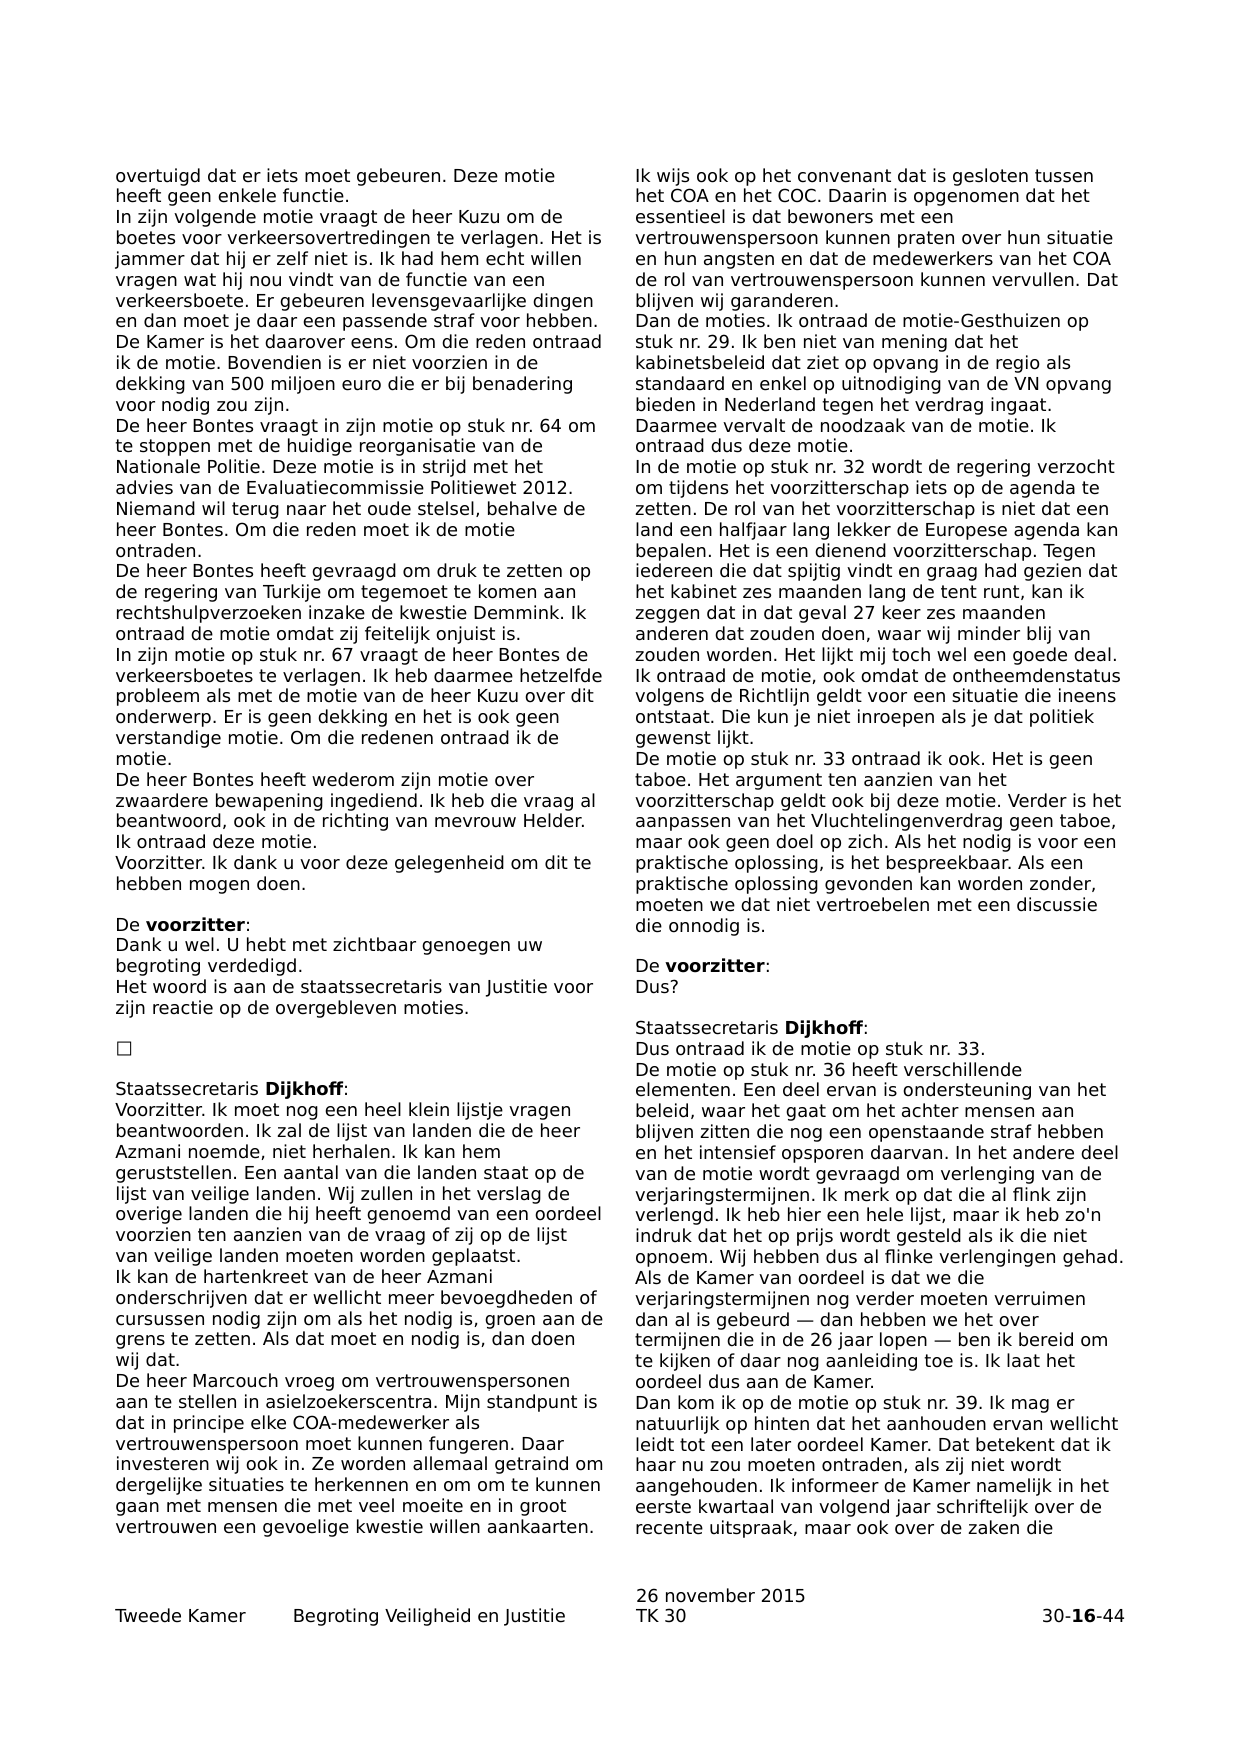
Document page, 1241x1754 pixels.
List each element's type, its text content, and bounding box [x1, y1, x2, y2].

text De motie op stuk nr. 33 ontraad ik ook. Het is geen taboe. Het argument ten aanzien van het voorzitterschap geldt ook bij deze motie. Verder is het aanpassen van het Vluchtelingenverdrag geen taboe, maar ook geen doel op zich. Als het nodig is voor een praktische oplossing, is het bespreekbaar. Als een praktische oplossing gevonden kan worden zonder, moeten we dat niet vertroebelen met een discussie die onnodig is. [635, 749, 1125, 936]
text In zijn motie op stuk nr. 67 vraagt de heer Bontes de verkeersboetes te verlagen. Ik heb daarmee hetzelfde probleem als met de motie van de heer Kuzu over dit onderwerp. Er is geen dekking en het is ook geen verstandige motie. Om die redenen ontraad ik de motie. [115, 644, 605, 769]
text Voorzitter. Ik dank u voor deze gelegenheid om dit te hebben mogen doen. [115, 853, 605, 894]
text Dus ontraad ik de motie op stuk nr. 33. [635, 1038, 1125, 1059]
text De heer Bontes heeft gevraagd om druk te zetten op de regering van Turkije om tegemoet te komen aan rechtshulpverzoeken inzake de kwestie Demmink. Ik ontraad de motie omdat zij feitelijk onjuist is. [115, 561, 605, 644]
text De motie op stuk nr. 36 heeft verschillende elementen. Een deel ervan is ondersteuning van het beleid, waar het gaat om het achter mensen aan blijven zitten die nog een openstaande straf hebben en het intensief opsporen daarvan. In het andere deel van de motie wordt gevraagd om verlenging van de verjaringstermijnen. Ik merk op dat die al flink zijn verlengd. Ik heb hier een hele lijst, maar ik heb zo'n indruk dat het op prijs wordt gesteld als ik die niet opnoem. Wij hebben dus al flinke verlengingen gehad. Als de Kamer van oordeel is dat we die verjaringstermijnen nog verder moeten verruimen dan al is gebeurd — dan hebben we het over termijnen die in de 26 jaar lopen — ben ik bereid om te kijken of daar nog aanleiding toe is. Ik laat het oordeel dus aan de Kamer. [635, 1059, 1125, 1393]
text De heer Marcouch vroeg om vertrouwenspersonen aan te stellen in asielzoekerscentra. Mijn standpunt is dat in principe elke COA-medewerker als vertrouwenspersoon moet kunnen fungeren. Daar investeren wij ook in. Ze worden allemaal getraind om dergelijke situaties te herkennen en om om te kunnen gaan met mensen die met veel moeite en in groot vertrouwen een gevoelige kwestie willen aankaarten. [115, 1371, 605, 1537]
text Dank u wel. U hebt met zichtbaar genoegen uw begroting verdedigd. [115, 935, 605, 977]
text ⬜ [115, 1038, 605, 1059]
text Ik wijs ook op het convenant dat is gesloten tussen het COA en het COC. Daarin is opgenomen dat het essentieel is dat bewoners met een vertrouwenspersoon kunnen praten over hun situatie en hun angsten en dat de medewerkers van het COA de rol van vertrouwenspersoon kunnen vervullen. Dat blijven wij garanderen. [635, 165, 1125, 311]
text Het woord is aan de staatssecretaris van Justitie voor zijn reactie op de overgebleven moties. [115, 977, 605, 1018]
text Staatssecretaris Dijkhoff: [115, 1079, 605, 1100]
text overtuigd dat er iets moet gebeuren. Deze motie heeft geen enkele functie. [115, 165, 605, 207]
text Dan kom ik op de motie op stuk nr. 39. Ik mag er natuurlijk op hinten dat het aanhouden ervan wellicht leidt tot een later oordeel Kamer. Dat betekent dat ik haar nu zou moeten ontraden, als zij niet wordt aangehouden. Ik informeer de Kamer namelijk in het eerste kwartaal van volgend jaar schriftelijk over de recente uitspraak, maar ook over de zaken die [635, 1393, 1125, 1538]
text In de motie op stuk nr. 32 wordt de regering verzocht om tijdens het voorzitterschap iets op de agenda te zetten. De rol van het voorzitterschap is niet dat een land een halfjaar lang lekker de Europese agenda kan bepalen. Het is een dienend voorzitterschap. Tegen iedereen die dat spijtig vindt en graag had gezien dat het kabinet zes maanden lang de tent runt, kan ik zeggen dat in dat geval 27 keer zes maanden anderen dat zouden doen, waar wij minder blij van zouden worden. Het lijkt mij toch wel een goede deal. Ik ontraad de motie, ook omdat de ontheemdenstatus volgens de Richtlijn geldt voor een situatie die ineens ontstaat. Die kun je niet inroepen als je dat politiek gewenst lijkt. [635, 457, 1125, 749]
text Ik kan de hartenkreet van de heer Azmani onderschrijven dat er wellicht meer bevoegdheden of cursussen nodig zijn om als het nodig is, groen aan de grens te zetten. Als dat moet en nodig is, dan doen wij dat. [115, 1267, 605, 1371]
text De heer Bontes vraagt in zijn motie op stuk nr. 64 om te stoppen met de huidige reorganisatie van de Nationale Politie. Deze motie is in strijd met het advies van de Evaluatiecommissie Politiewet 2012. Niemand wil terug naar het oude stelsel, behalve de heer Bontes. Om die reden moet ik de motie ontraden. [115, 415, 605, 561]
text Dus? [635, 977, 1125, 998]
text De voorzitter: [635, 956, 1125, 977]
text Dan de moties. Ik ontraad de motie-Gesthuizen op stuk nr. 29. Ik ben niet van mening dat het kabinetsbeleid dat ziet op opvang in de regio als standaard en enkel op uitnodiging van de VN opvang bieden in Nederland tegen het verdrag ingaat. Daarmee vervalt de noodzaak van de motie. Ik ontraad dus deze motie. [635, 311, 1125, 457]
text Voorzitter. Ik moet nog een heel klein lijstje vragen beantwoorden. Ik zal de lijst van landen die de heer Azmani noemde, niet herhalen. Ik kan hem geruststellen. Een aantal van die landen staat op de lijst van veilige landen. Wij zullen in het verslag de overige landen die hij heeft genoemd van een oordeel voorzien ten aanzien van de vraag of zij op de lijst van veilige landen moeten worden geplaatst. [115, 1100, 605, 1267]
text De voorzitter: [115, 914, 605, 935]
text Staatssecretaris Dijkhoff: [635, 1018, 1125, 1038]
text In zijn volgende motie vraagt de heer Kuzu om de boetes voor verkeersovertredingen te verlagen. Het is jammer dat hij er zelf niet is. Ik had hem echt willen vragen wat hij nou vindt van de functie van een verkeersboete. Er gebeuren levensgevaarlijke dingen en dan moet je daar een passende straf voor hebben. De Kamer is het daarover eens. Om die reden ontraad ik de motie. Bovendien is er niet voorzien in de dekking van 500 miljoen euro die er bij benadering voor nodig zou zijn. [115, 207, 605, 415]
text De heer Bontes heeft wederom zijn motie over zwaardere bewapening ingediend. Ik heb die vraag al beantwoord, ook in de richting van mevrouw Helder. Ik ontraad deze motie. [115, 769, 605, 853]
